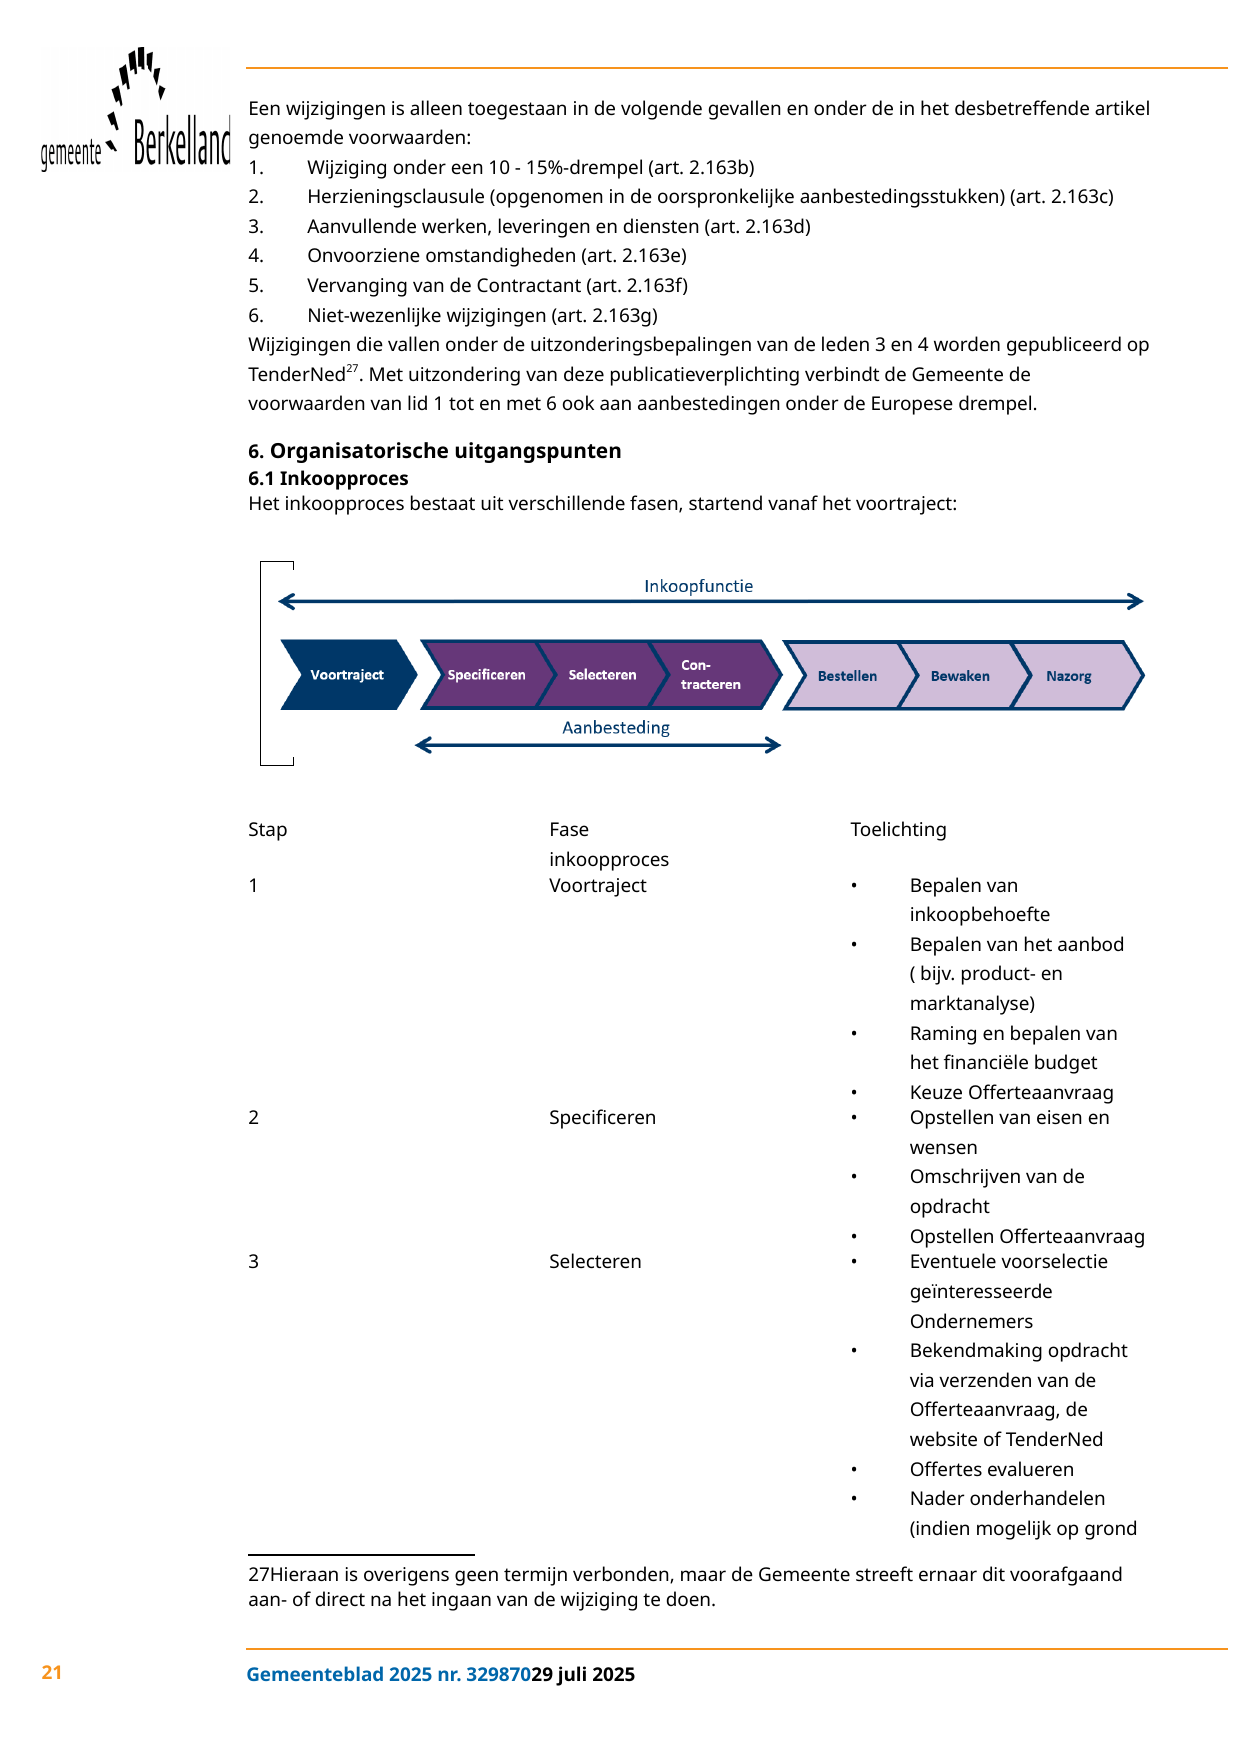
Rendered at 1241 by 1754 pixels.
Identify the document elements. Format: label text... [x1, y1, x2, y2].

list Niet-wezenlijke wijzigingen (art. 2.163g) [248, 302, 1152, 328]
table_cell Selecteren [549, 1249, 850, 1541]
text Hieraan is overigens geen termijn verbonden, maar de Gemeente streeft ernaar dit voorafgaand aan- of direct na het ingaan van de wijziging te doen. [248, 1561, 1152, 1612]
table_cell Bepalen van inkoopbehoefte Bepalen van het aanbod ( bijv. product- en marktanalyse) Raming en bepalen van het financiële budget Keuze Offerteaanvraag [850, 872, 1152, 1104]
table_header Stap [248, 816, 549, 872]
table_cell Voortraject [549, 872, 850, 1104]
text Het inkoopproces bestaat uit verschillende fasen, startend vanaf het voortraject: [248, 490, 1152, 516]
picture [41, 47, 231, 172]
list Herzieningsclausule (opgenomen in de oorspronkelijke aanbestedingsstukken) (art. 2.163c) [248, 183, 1152, 209]
text 6. Organisatorische uitgangspunten [248, 436, 1152, 465]
table_cell Specificeren [549, 1105, 850, 1249]
table_cell Opstellen van eisen en wensen Omschrijven van de opdracht Opstellen Offerteaanvraag [850, 1105, 1152, 1249]
picture [268, 570, 1155, 757]
list Wijziging onder een 10 - 15%-drempel (art. 2.163b) [248, 154, 1152, 180]
text Een wijzigingen is alleen toegestaan in de volgende gevallen en onder de in het desbetreffende artikel genoemde voorwaarden: [248, 95, 1152, 150]
table_header Fase inkoopproces [549, 816, 850, 872]
list Onvoorziene omstandigheden (art. 2.163e) [248, 243, 1152, 268]
table_cell Eventuele voorselectie geïnteresseerde Ondernemers Bekendmaking opdracht via verzenden van de Offerteaanvraag, de website of TenderNed Offertes evalueren Nader onderhandelen (indien mogelijk op grond [850, 1249, 1152, 1541]
table_cell 1 [248, 872, 549, 1104]
table_cell 2 [248, 1105, 549, 1249]
text Wijzigingen die vallen onder de uitzonderingsbepalingen van de leden 3 en 4 worden gepubliceerd op TenderNed. Met uitzondering van deze publicatieverplichting verbindt de Gemeente de voorwaarden van lid 1 tot en met 6 ook aan aanbestedingen onder de Europese drempel. [248, 331, 1152, 416]
text 6.1 Inkoopproces [248, 465, 1152, 490]
table_header Toelichting [850, 816, 1152, 872]
list Vervanging van de Contractant (art. 2.163f) [248, 272, 1152, 298]
table_cell 3 [248, 1249, 549, 1541]
list Aanvullende werken, leveringen en diensten (art. 2.163d) [248, 213, 1152, 239]
